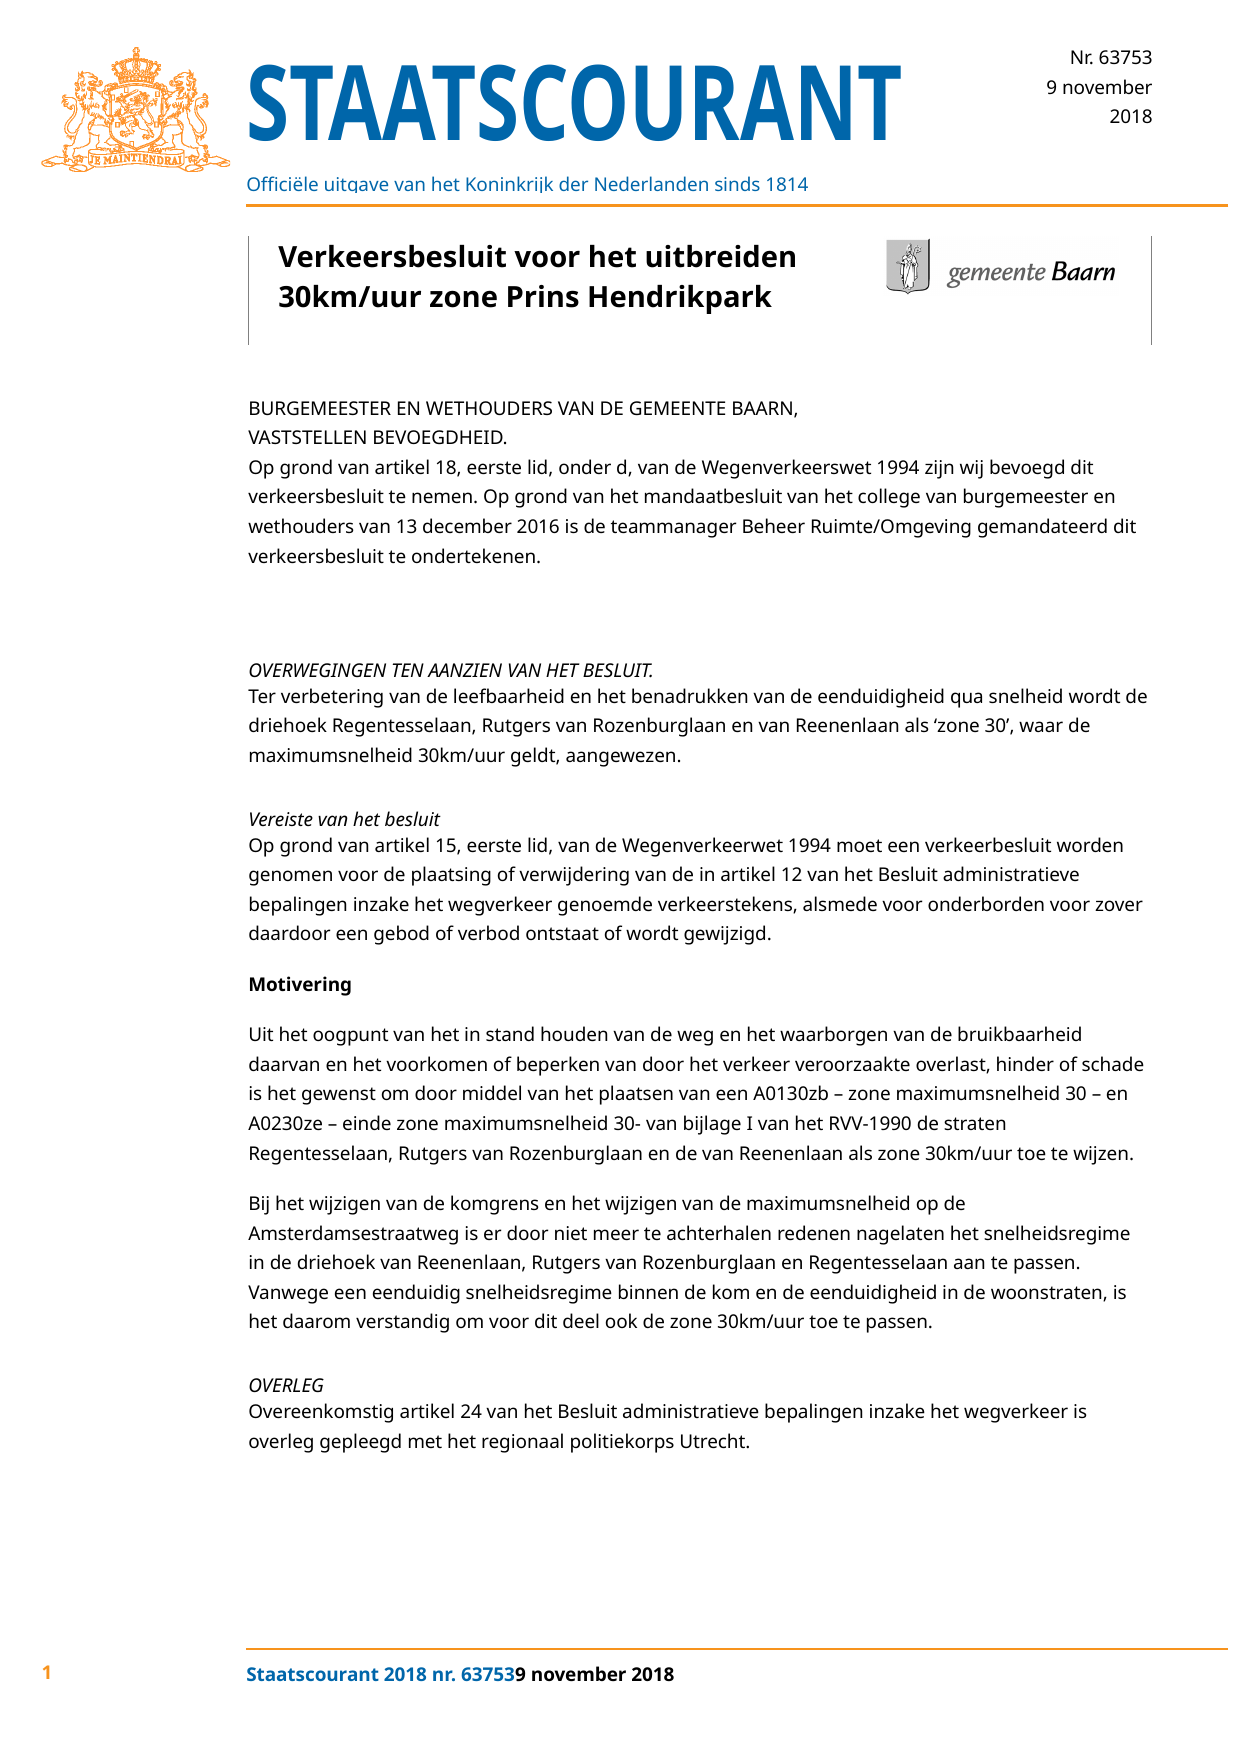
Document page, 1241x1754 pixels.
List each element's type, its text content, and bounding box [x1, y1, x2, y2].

text Overeenkomstig artikel 24 van het Besluit administratieve bepalingen inzake het wegverkeer is overleg gepleegd met het regionaal politiekorps Utrecht. [248, 1398, 1152, 1453]
text Motivering [248, 971, 1152, 997]
text BURGEMEESTER EN WETHOUDERS VAN DE GEMEENTE BAARN, [248, 395, 1152, 421]
table_header Verkeersbesluit voor het uitbreiden 30km/uur zone Prins Hendrikpark [249, 236, 850, 345]
text Vereiste van het besluit [248, 806, 1152, 832]
picture [882, 236, 1119, 296]
text Op grond van artikel 15, eerste lid, van de Wegenverkeerwet 1994 moet een verkeerbesluit worden genomen voor de plaatsing of verwijdering van de in artikel 12 van het Besluit administratieve bepalingen inzake het wegverkeer genoemde verkeerstekens, alsmede voor onderborden voor zover daardoor een gebod of verbod ontstaat of wordt gewijzigd. [248, 832, 1152, 946]
table_header [850, 236, 1151, 345]
text Op grond van artikel 18, eerste lid, onder d, van de Wegenverkeerswet 1994 zijn wij bevoegd dit verkeersbesluit te nemen. Op grond van het mandaatbesluit van het college van burgemeester en wethouders van 13 december 2016 is de teammanager Beheer Ruimte/Omgeving gemandateerd dit verkeersbesluit te ondertekenen. [248, 454, 1152, 569]
text Uit het oogpunt van het in stand houden van de weg en het waarborgen van de bruikbaarheid daarvan en het voorkomen of beperken van door het verkeer veroorzaakte overlast, hinder of schade is het gewenst om door middel van het plaatsen van een A0130zb – zone maximumsnelheid 30 – en A0230ze – einde zone maximumsnelheid 30- van bijlage I van het RVV-1990 de straten Regentesselaan, Rutgers van Rozenburglaan en de van Reenenlaan als zone 30km/uur toe te wijzen. [248, 1021, 1152, 1166]
text OVERWEGINGEN TEN AANZIEN VAN HET BESLUIT. [248, 657, 1152, 683]
picture [41, 47, 231, 172]
text Ter verbetering van de leefbaarheid en het benadrukken van de eenduidigheid qua snelheid wordt de driehoek Regentesselaan, Rutgers van Rozenburglaan en van Reenenlaan als ‘zone 30’, waar de maximumsnelheid 30km/uur geldt, aangewezen. [248, 683, 1152, 768]
text VASTSTELLEN BEVOEGDHEID. [248, 424, 1152, 450]
text Bij het wijzigen van de komgrens en het wijzigen van de maximumsnelheid op de Amsterdamsestraatweg is er door niet meer te achterhalen redenen nagelaten het snelheidsregime in de driehoek van Reenenlaan, Rutgers van Rozenburglaan en Regentesselaan aan te passen. Vanwege een eenduidig snelheidsregime binnen de kom en de eenduidigheid in de woonstraten, is het daarom verstandig om voor dit deel ook de zone 30km/uur toe te passen. [248, 1190, 1152, 1334]
text OVERLEG [248, 1372, 1152, 1398]
